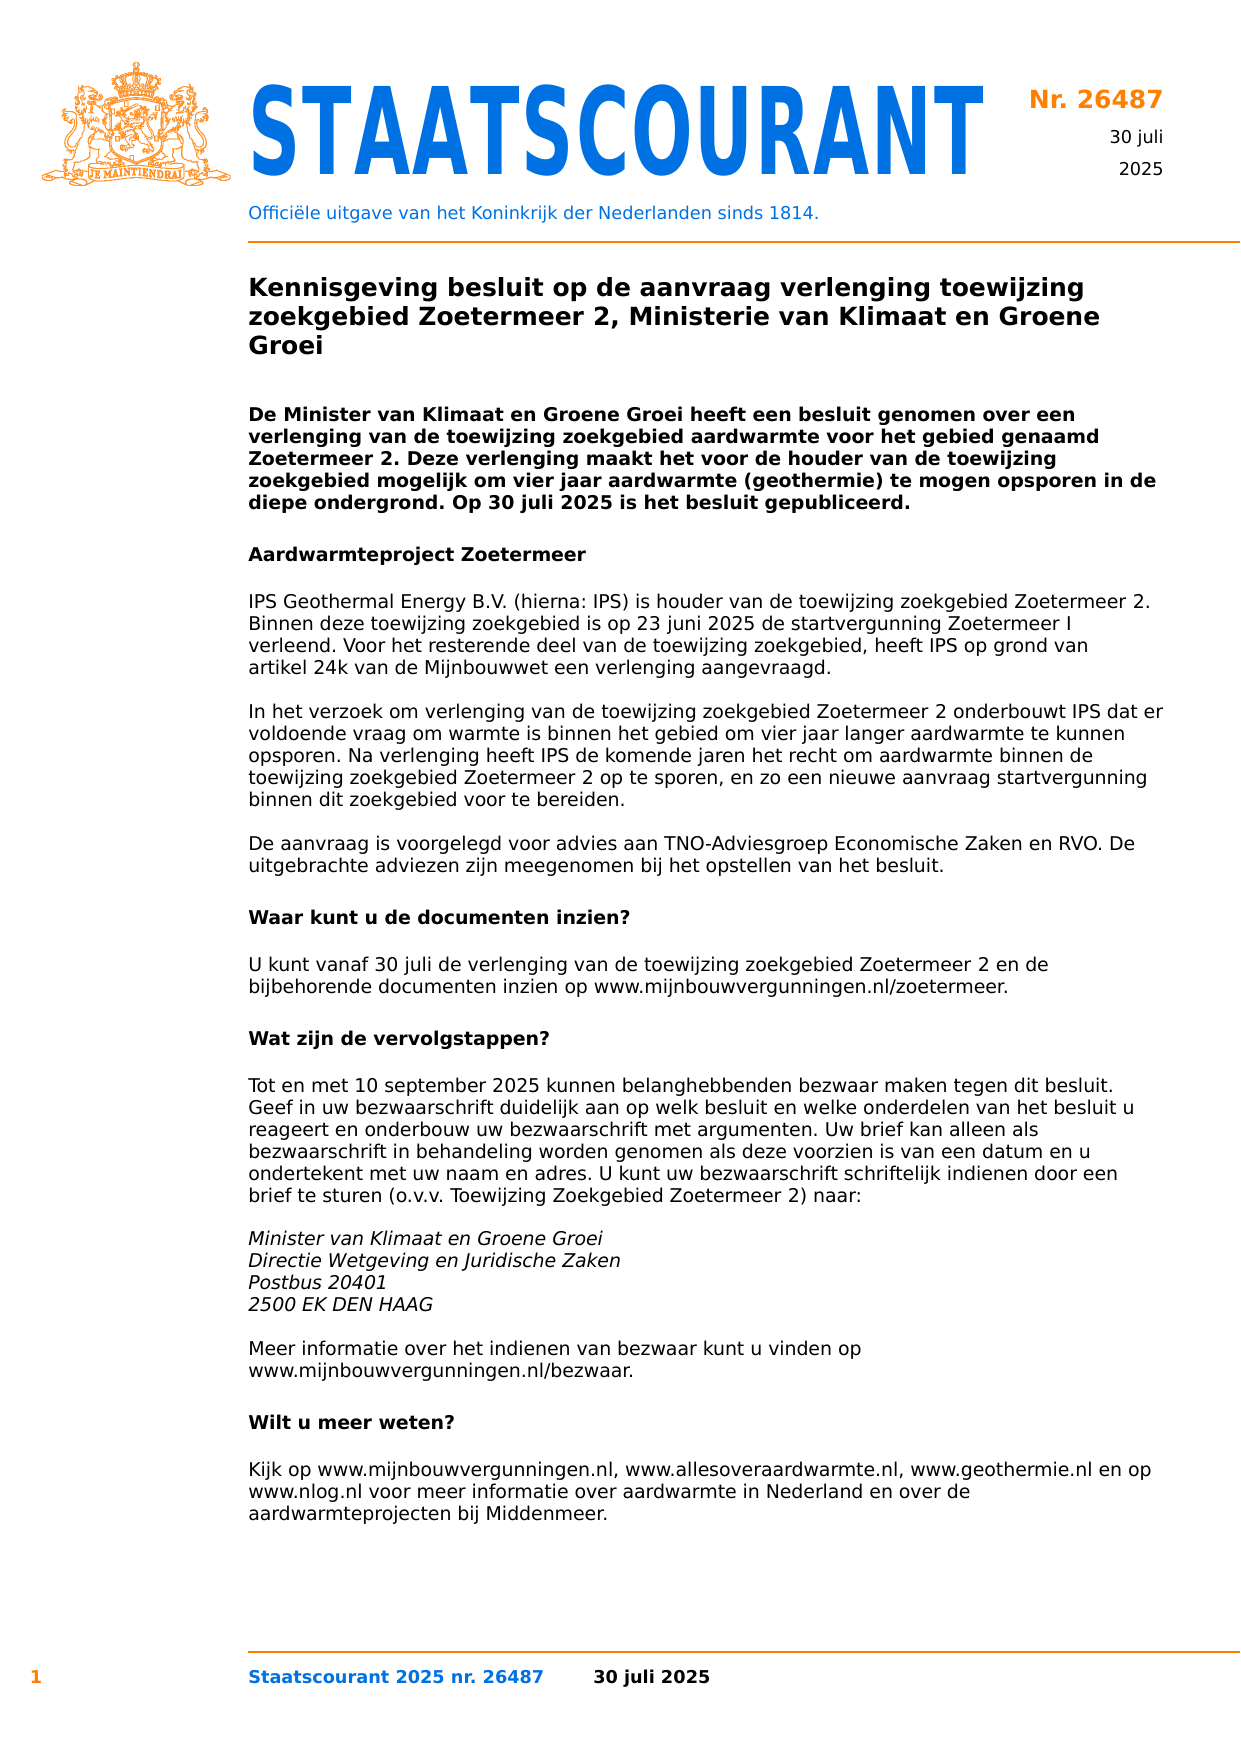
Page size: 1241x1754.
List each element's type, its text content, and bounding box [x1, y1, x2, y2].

text Postbus 20401 [248, 1272, 1163, 1294]
table_header Nr. 26487 [998, 62, 1240, 121]
table_header [25, 62, 248, 241]
subtitle Wat zijn de vervolgstappen? [248, 1028, 1163, 1049]
text 2500 EK DEN HAAG [248, 1294, 1163, 1316]
text IPS Geothermal Energy B.V. (hierna: IPS) is houder van de toewijzing zoekgebied Zoetermeer 2. Binnen deze toewijzing zoekgebied is op 23 juni 2025 de startvergunning Zoetermeer I verleend. Voor het resterende deel van de toewijzing zoekgebied, heeft IPS op grond van artikel 24k van de Mijnbouwwet een verlenging aangevraagd. [248, 591, 1163, 679]
table_header STAATSCOURANT [248, 62, 998, 203]
text U kunt vanaf 30 juli de verlenging van de toewijzing zoekgebied Zoetermeer 2 en de bijbehorende documenten inzien op www.mijnbouwvergunningen.nl/zoetermeer. [248, 954, 1163, 998]
table_cell 30 juli [998, 121, 1240, 153]
subtitle Wilt u meer weten? [248, 1412, 1163, 1434]
text De aanvraag is voorgelegd voor advies aan TNO-Adviesgroep Economische Zaken en RVO. De uitgebrachte adviezen zijn meegenomen bij het opstellen van het besluit. [248, 833, 1163, 877]
text Kijk op www.mijnbouwvergunningen.nl, www.allesoveraardwarmte.nl, www.geothermie.nl en op www.nlog.nl voor meer informatie over aardwarmte in Nederland en over de aardwarmteprojecten bij Middenmeer. [248, 1459, 1163, 1525]
text In het verzoek om verlenging van de toewijzing zoekgebied Zoetermeer 2 onderbouwt IPS dat er voldoende vraag om warmte is binnen het gebied om vier jaar langer aardwarmte te kunnen opsporen. Na verlenging heeft IPS de komende jaren het recht om aardwarmte binnen de toewijzing zoekgebied Zoetermeer 2 op te sporen, en zo een nieuwe aanvraag startvergunning binnen dit zoekgebied voor te bereiden. [248, 701, 1163, 811]
table_cell Officiële uitgave van het Koninkrijk der Nederlanden sinds 1814. [248, 203, 1240, 241]
subtitle Waar kunt u de documenten inzien? [248, 907, 1163, 929]
picture [41, 62, 231, 186]
text Tot en met 10 september 2025 kunnen belanghebbenden bezwaar maken tegen dit besluit. Geef in uw bezwaarschrift duidelijk aan op welk besluit en welke onderdelen van het besluit u reageert en onderbouw uw bezwaarschrift met argumenten. Uw brief kan alleen als bezwaarschrift in behandeling worden genomen als deze voorzien is van een datum en u ondertekent met uw naam en adres. U kunt uw bezwaarschrift schriftelijk indienen door een brief te sturen (o.v.v. Toewijzing Zoekgebied Zoetermeer 2) naar: [248, 1074, 1163, 1206]
text Minister van Klimaat en Groene Groei [248, 1228, 1163, 1250]
table_cell 2025 [998, 153, 1240, 203]
text Directie Wetgeving en Juridische Zaken [248, 1250, 1163, 1272]
text De Minister van Klimaat en Groene Groei heeft een besluit genomen over een verlenging van de toewijzing zoekgebied aardwarmte voor het gebied genaamd Zoetermeer 2. Deze verlenging maakt het voor de houder van de toewijzing zoekgebied mogelijk om vier jaar aardwarmte (geothermie) te mogen opsporen in de diepe ondergrond. Op 30 juli 2025 is het besluit gepubliceerd. [248, 404, 1163, 514]
subtitle Aardwarmteproject Zoetermeer [248, 544, 1163, 566]
text Meer informatie over het indienen van bezwaar kunt u vinden op www.mijnbouwvergunningen.nl/bezwaar. [248, 1338, 1163, 1382]
subtitle Kennisgeving besluit op de aanvraag verlenging toewijzing zoekgebied Zoetermeer 2, Ministerie van Klimaat en Groene Groei [248, 273, 1163, 361]
